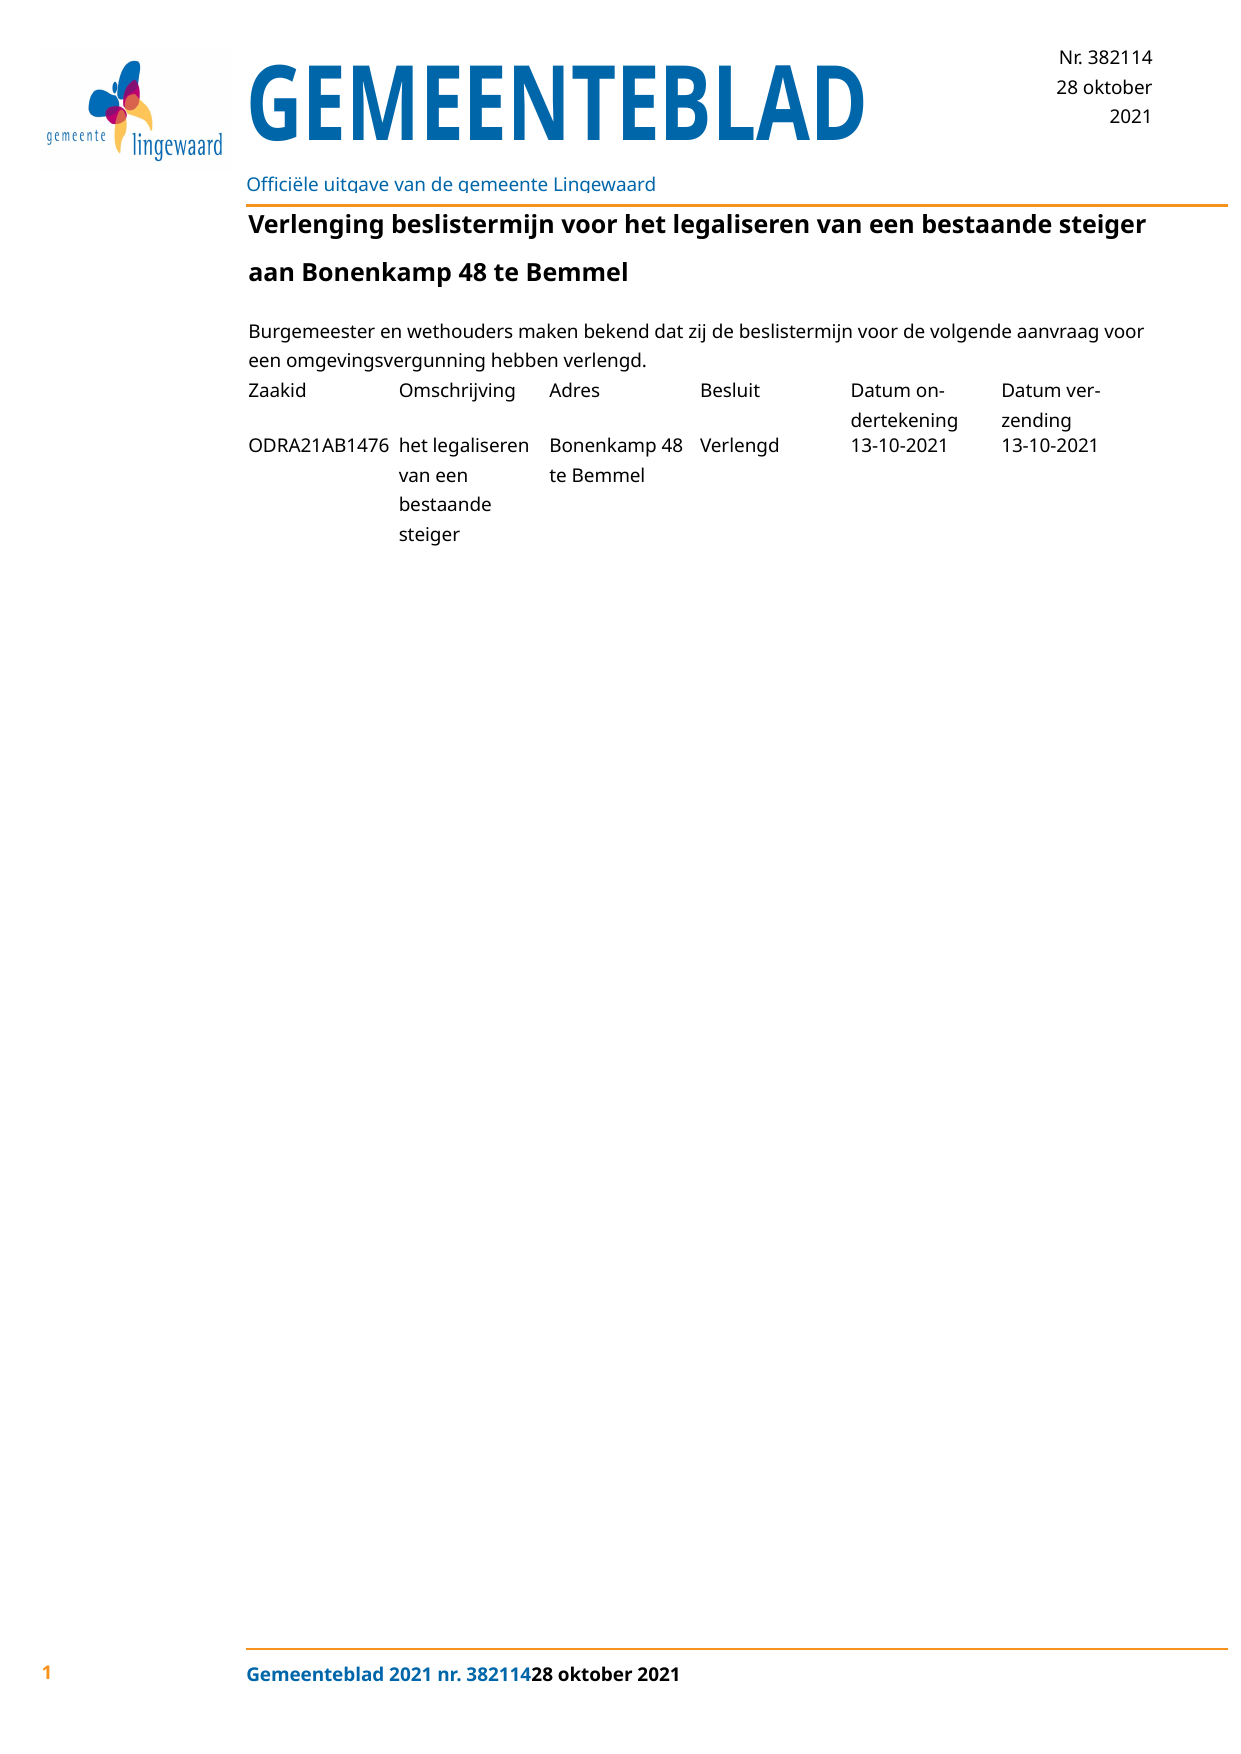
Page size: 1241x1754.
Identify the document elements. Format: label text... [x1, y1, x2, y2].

table_header Datum on-dertekening [850, 377, 1001, 432]
table_header Zaakid [248, 377, 398, 432]
table_cell 13-10-2021 [1001, 433, 1152, 547]
text Verlenging beslistermijn voor het legaliseren van een bestaande steiger aan Bonenkamp 48 te Bemmel [248, 207, 1152, 288]
table_cell Verlengd [700, 433, 850, 547]
table_header Adres [549, 377, 700, 432]
picture [41, 47, 231, 172]
table_header Besluit [700, 377, 850, 432]
table_header Omschrijving [399, 377, 549, 432]
table_cell ODRA21AB1476 [248, 433, 398, 547]
table_header Datum ver-zending [1001, 377, 1152, 432]
table_cell Bonenkamp 48 te Bemmel [549, 433, 700, 547]
text Burgemeester en wethouders maken bekend dat zij de beslistermijn voor de volgende aanvraag voor een omgevingsvergunning hebben verlengd. [248, 318, 1152, 373]
table_cell het legaliseren van een bestaande steiger [399, 433, 549, 547]
table_cell 13-10-2021 [850, 433, 1001, 547]
